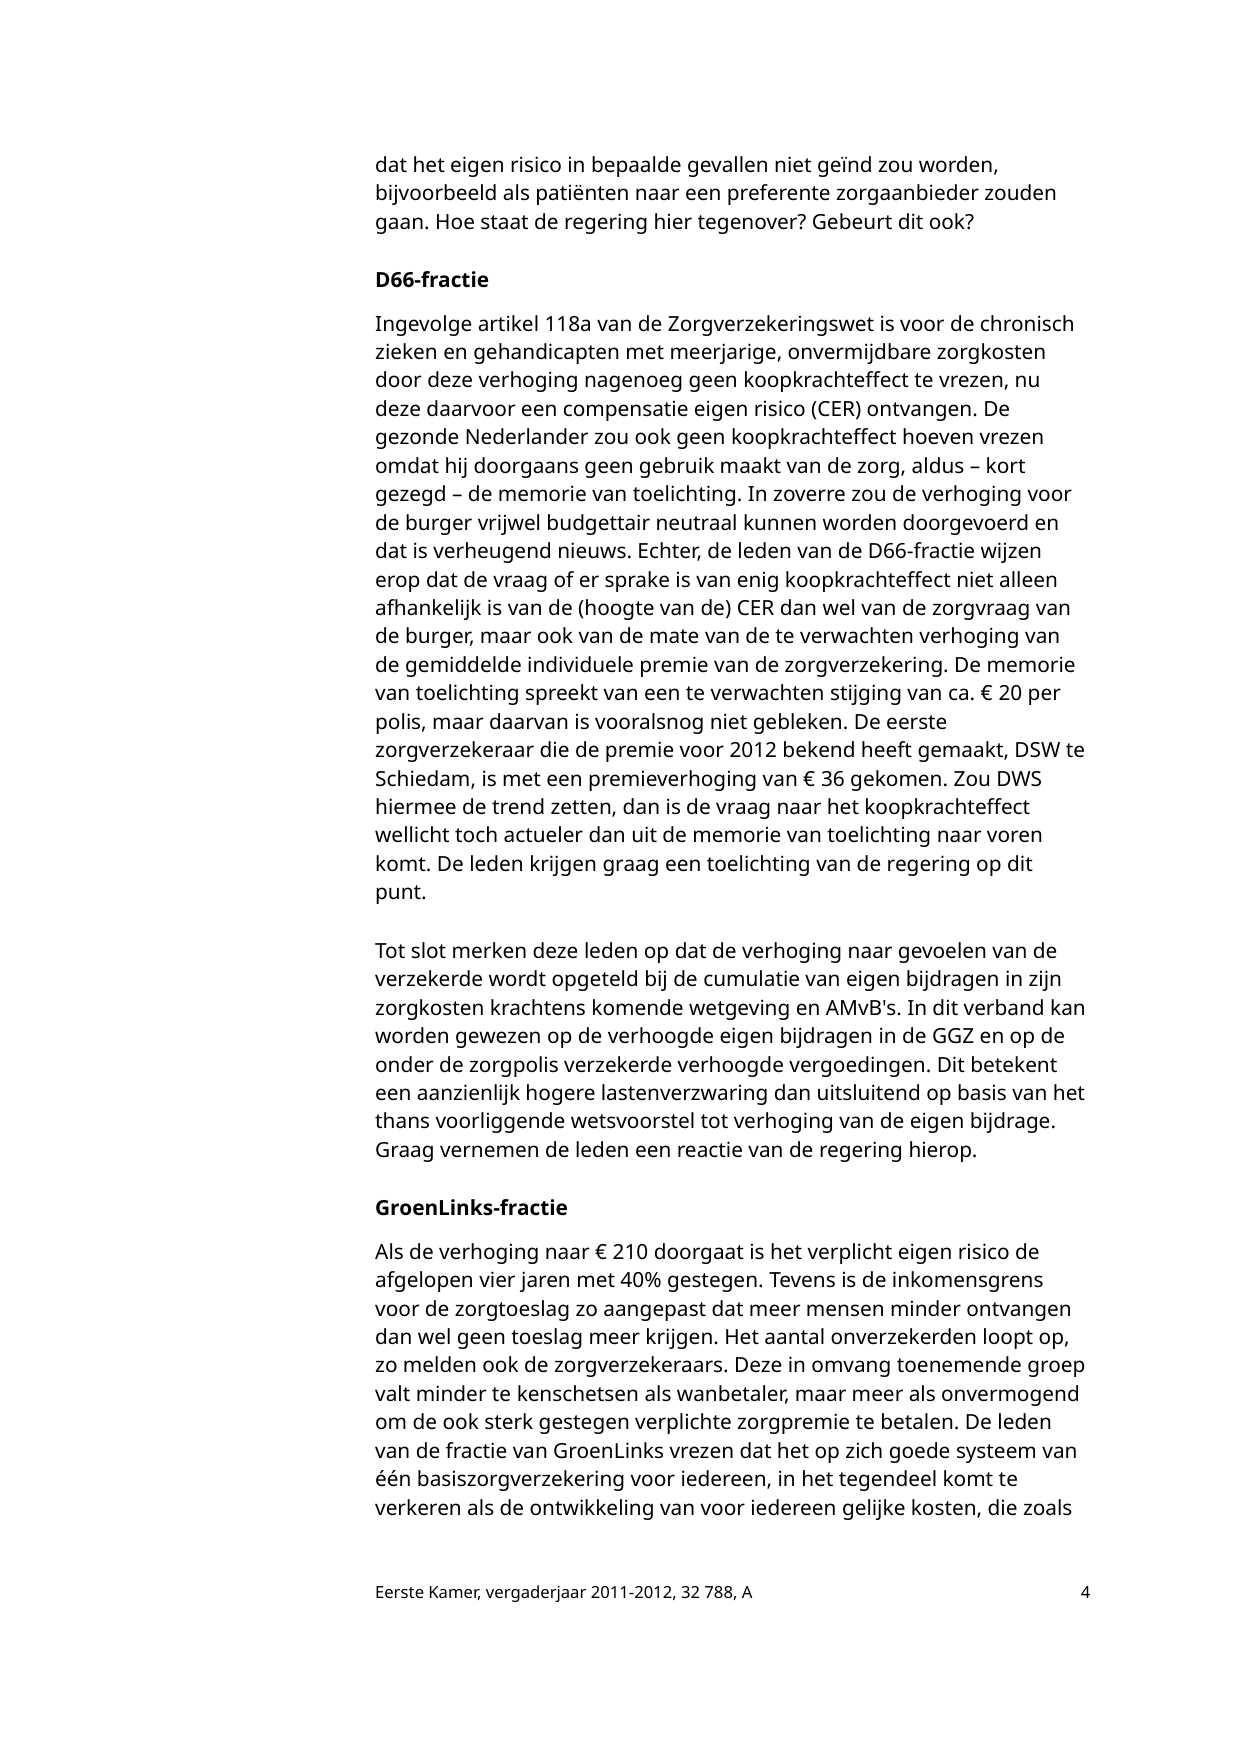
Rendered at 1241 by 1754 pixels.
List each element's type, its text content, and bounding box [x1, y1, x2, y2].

text Tot slot merken deze leden op dat de verhoging naar gevoelen van de verzekerde wordt opgeteld bij de cumulatie van eigen bijdragen in zijn zorgkosten krachtens komende wetgeving en AMvB's. In dit verband kan worden gewezen op de verhoogde eigen bijdragen in de GGZ en op de onder de zorgpolis verzekerde verhoogde vergoedingen. Dit betekent een aanzienlijk hogere lastenverzwaring dan uitsluitend op basis van het thans voorliggende wetsvoorstel tot verhoging van de eigen bijdrage. Graag vernemen de leden een reactie van de regering hierop. [375, 936, 1090, 1163]
text GroenLinks-fractie [375, 1193, 1090, 1222]
text Ingevolge artikel 118a van de Zorgverzekeringswet is voor de chronisch zieken en gehandicapten met meerjarige, onvermijdbare zorgkosten door deze verhoging nagenoeg geen koopkrachteffect te vrezen, nu deze daarvoor een compensatie eigen risico (CER) ontvangen. De gezonde Nederlander zou ook geen koopkrachteffect hoeven vrezen omdat hij doorgaans geen gebruik maakt van de zorg, aldus – kort gezegd – de memorie van toelichting. In zoverre zou de verhoging voor de burger vrijwel budgettair neutraal kunnen worden doorgevoerd en dat is verheugend nieuws. Echter, de leden van de D66-fractie wijzen erop dat de vraag of er sprake is van enig koopkrachteffect niet alleen afhankelijk is van de (hoogte van de) CER dan wel van de zorgvraag van de burger, maar ook van de mate van de te verwachten verhoging van de gemiddelde individuele premie van de zorgverzekering. De memorie van toelichting spreekt van een te verwachten stijging van ca. € 20 per polis, maar daarvan is vooralsnog niet gebleken. De eerste zorgverzekeraar die de premie voor 2012 bekend heeft gemaakt, DSW te Schiedam, is met een premieverhoging van € 36 gekomen. Zou DWS hiermee de trend zetten, dan is de vraag naar het koopkrachteffect wellicht toch actueler dan uit de memorie van toelichting naar voren komt. De leden krijgen graag een toelichting van de regering op dit punt. [375, 309, 1090, 906]
text dat het eigen risico in bepaalde gevallen niet geïnd zou worden, bijvoorbeeld als patiënten naar een preferente zorgaanbieder zouden gaan. Hoe staat de regering hier tegenover? Gebeurt dit ook? [375, 150, 1090, 235]
text Als de verhoging naar € 210 doorgaat is het verplicht eigen risico de afgelopen vier jaren met 40% gestegen. Tevens is de inkomensgrens voor de zorgtoeslag zo aangepast dat meer mensen minder ontvangen dan wel geen toeslag meer krijgen. Het aantal onverzekerden loopt op, zo melden ook de zorgverzekeraars. Deze in omvang toenemende groep valt minder te kenschetsen als wanbetaler, maar meer als onvermogend om de ook sterk gestegen verplichte zorgpremie te betalen. De leden van de fractie van GroenLinks vrezen dat het op zich goede systeem van één basiszorgverzekering voor iedereen, in het tegendeel komt te verkeren als de ontwikkeling van voor iedereen gelijke kosten, die zoals [375, 1237, 1090, 1521]
text D66-fractie [375, 265, 1090, 294]
